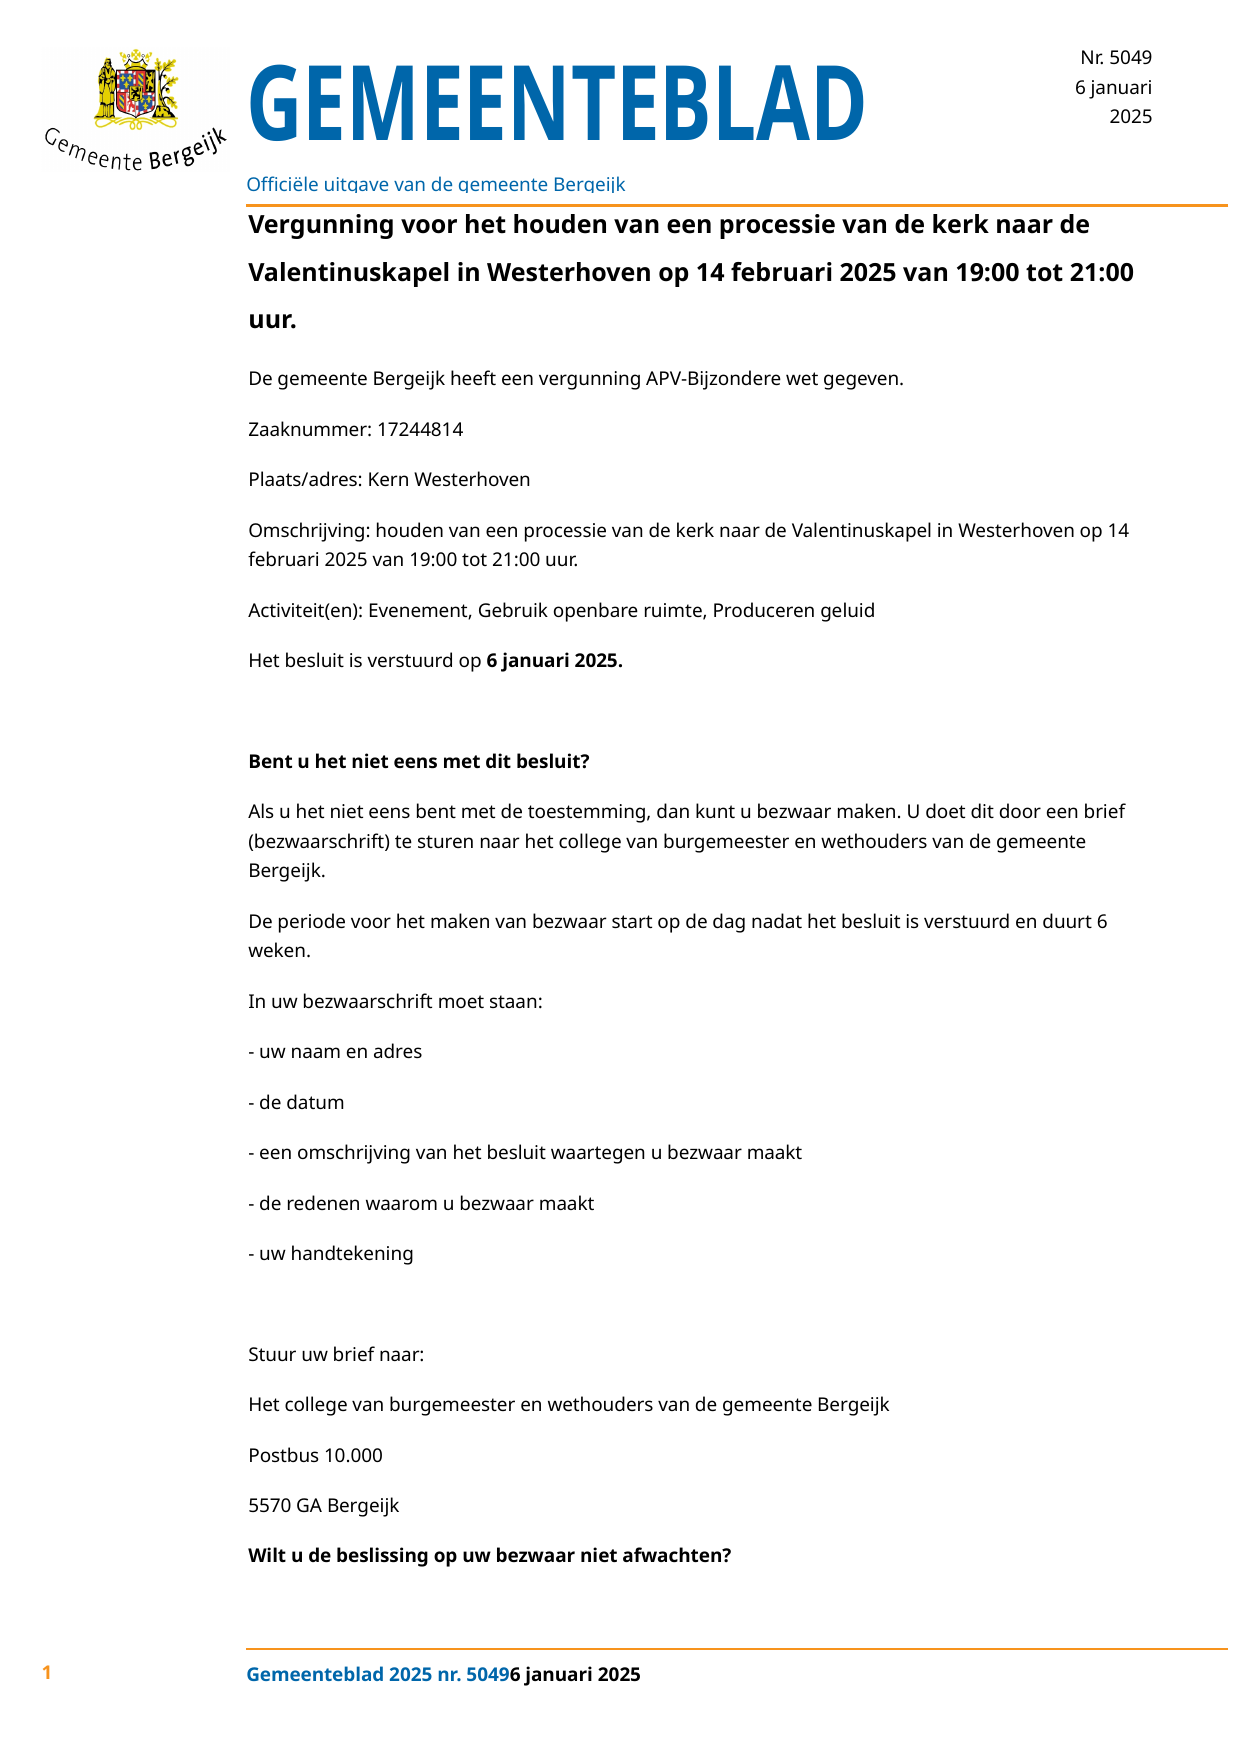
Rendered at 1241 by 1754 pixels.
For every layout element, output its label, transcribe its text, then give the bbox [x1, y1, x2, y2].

text Activiteit(en): Evenement, Gebruik openbare ruimte, Produceren geluid [248, 597, 1152, 622]
text - een omschrijving van het besluit waartegen u bezwaar maakt [248, 1139, 1152, 1165]
text In uw bezwaarschrift moet staan: [248, 988, 1152, 1014]
text De gemeente Bergeijk heeft een vergunning APV-Bijzondere wet gegeven. [248, 366, 1152, 391]
text - uw handtekening [248, 1240, 1152, 1266]
text Vergunning voor het houden van een processie van de kerk naar de Valentinuskapel in Westerhoven op 14 februari 2025 van 19:00 tot 21:00 uur. [248, 207, 1152, 336]
text Zaaknummer: 17244814 [248, 416, 1152, 442]
text De periode voor het maken van bezwaar start op de dag nadat het besluit is verstuurd en duurt 6 weken. [248, 908, 1152, 963]
text Het college van burgemeester en wethouders van de gemeente Bergeijk [248, 1391, 1152, 1417]
text - de datum [248, 1089, 1152, 1114]
text 5570 GA Bergeijk [248, 1492, 1152, 1518]
text Het besluit is verstuurd op 6 januari 2025. [248, 647, 1152, 673]
text Omschrijving: houden van een processie van de kerk naar de Valentinuskapel in Westerhoven op 14 februari 2025 van 19:00 tot 21:00 uur. [248, 517, 1152, 572]
text Stuur uw brief naar: [248, 1341, 1152, 1367]
text - uw naam en adres [248, 1038, 1152, 1064]
text Plaats/adres: Kern Westerhoven [248, 466, 1152, 492]
text Wilt u de beslissing op uw bezwaar niet afwachten? [248, 1543, 1152, 1568]
picture [41, 47, 231, 172]
text - de redenen waarom u bezwaar maakt [248, 1190, 1152, 1215]
text Als u het niet eens bent met de toestemming, dan kunt u bezwaar maken. U doet dit door een brief (bezwaarschrift) te sturen naar het college van burgemeester en wethouders van de gemeente Bergeijk. [248, 798, 1152, 883]
text Bent u het niet eens met dit besluit? [248, 748, 1152, 774]
text Postbus 10.000 [248, 1442, 1152, 1467]
